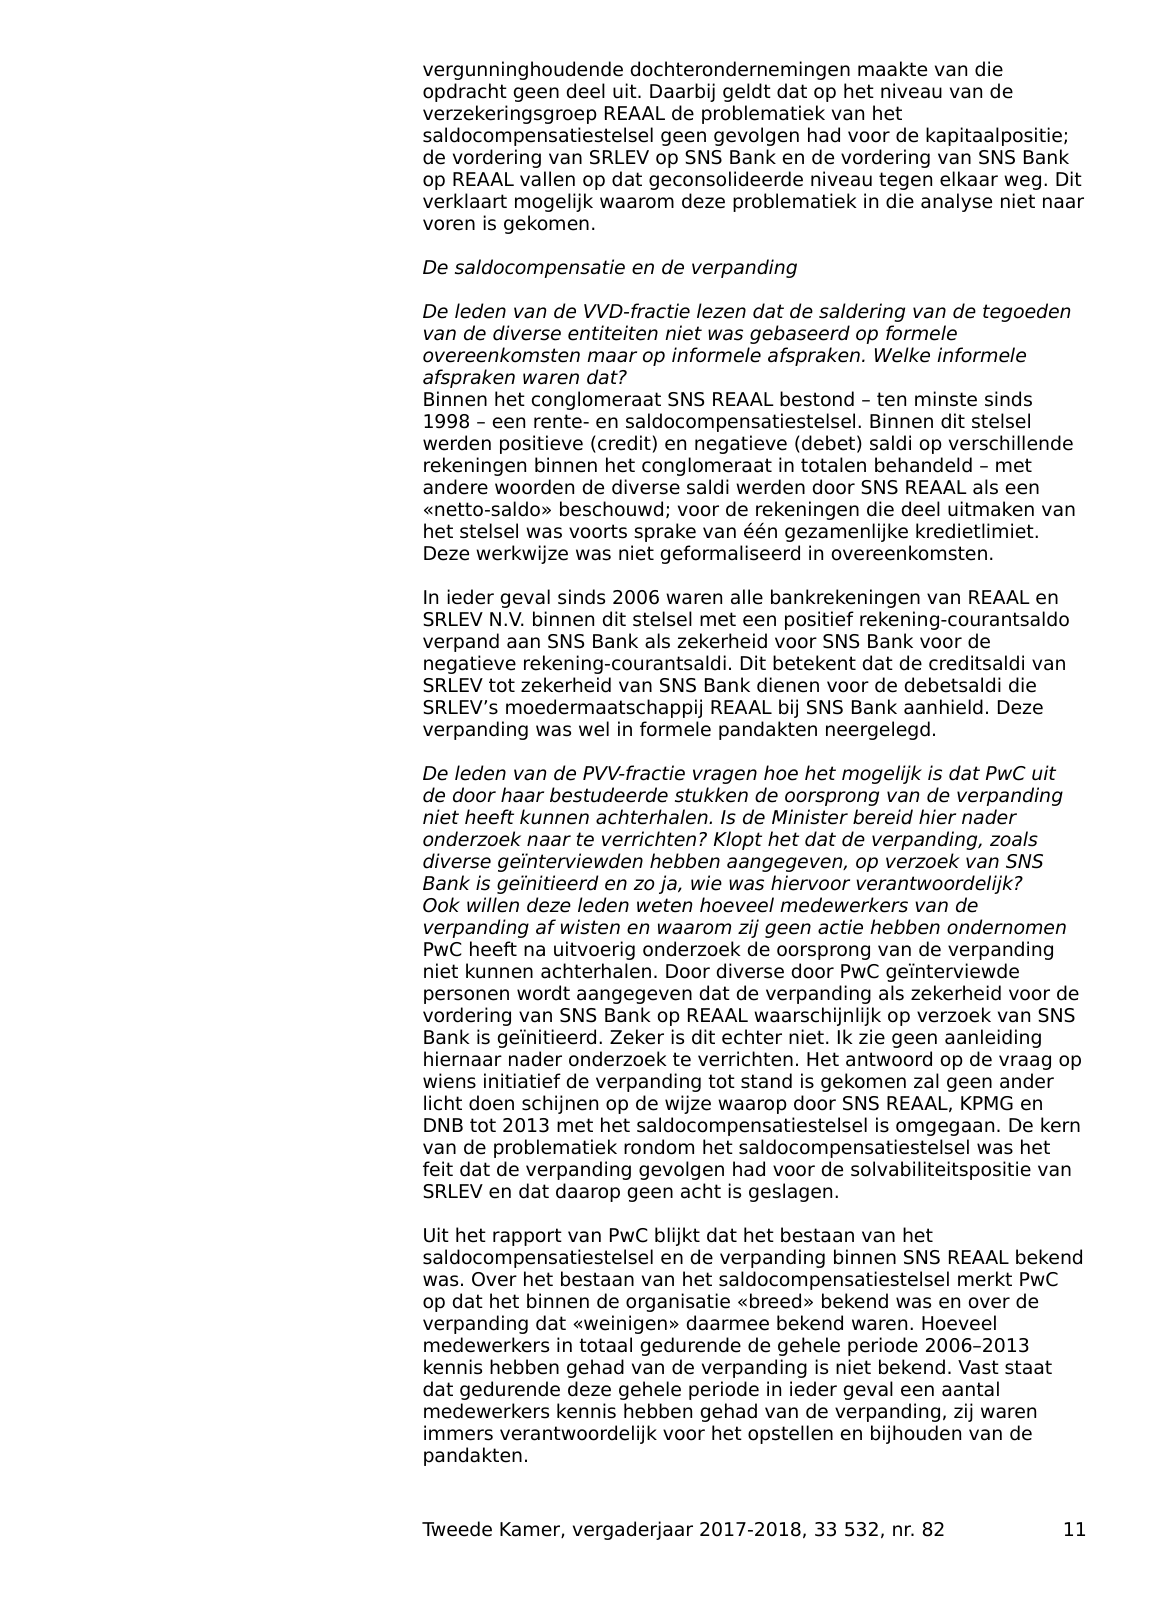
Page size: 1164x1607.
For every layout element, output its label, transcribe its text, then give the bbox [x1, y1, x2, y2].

text Uit het rapport van PwC blijkt dat het bestaan van het saldocompensatiestelsel en de verpanding binnen SNS REAAL bekend was. Over het bestaan van het saldocompensatiestelsel merkt PwC op dat het binnen de organisatie «breed» bekend was en over de verpanding dat «weinigen» daarmee bekend waren. Hoeveel medewerkers in totaal gedurende de gehele periode 2006–2013 kennis hebben gehad van de verpanding is niet bekend. Vast staat dat gedurende deze gehele periode in ieder geval een aantal medewerkers kennis hebben gehad van de verpanding, zij waren immers verantwoordelijk voor het opstellen en bijhouden van de pandakten. [422, 1225, 1087, 1467]
text Ook willen deze leden weten hoeveel medewerkers van de verpanding af wisten en waarom zij geen actie hebben ondernomen [422, 895, 1087, 939]
text PwC heeft na uitvoerig onderzoek de oorsprong van de verpanding niet kunnen achterhalen. Door diverse door PwC geïnterviewde personen wordt aangegeven dat de verpanding als zekerheid voor de vordering van SNS Bank op REAAL waarschijnlijk op verzoek van SNS Bank is geïnitieerd. Zeker is dit echter niet. Ik zie geen aanleiding hiernaar nader onderzoek te verrichten. Het antwoord op de vraag op wiens initiatief de verpanding tot stand is gekomen zal geen ander licht doen schijnen op de wijze waarop door SNS REAAL, KPMG en DNB tot 2013 met het saldocompensatiestelsel is omgegaan. De kern van de problematiek rondom het saldocompensatiestelsel was het feit dat de verpanding gevolgen had voor de solvabiliteitspositie van SRLEV en dat daarop geen acht is geslagen. [422, 939, 1087, 1203]
text De leden van de VVD-fractie lezen dat de saldering van de tegoeden van de diverse entiteiten niet was gebaseerd op formele overeenkomsten maar op informele afspraken. Welke informele afspraken waren dat? [422, 301, 1087, 389]
text In ieder geval sinds 2006 waren alle bankrekeningen van REAAL en SRLEV N.V. binnen dit stelsel met een positief rekening-courantsaldo verpand aan SNS Bank als zekerheid voor SNS Bank voor de negatieve rekening-courantsaldi. Dit betekent dat de creditsaldi van SRLEV tot zekerheid van SNS Bank dienen voor de debetsaldi die SRLEV’s moedermaatschappij REAAL bij SNS Bank aanhield. Deze verpanding was wel in formele pandakten neergelegd. [422, 587, 1087, 741]
text vergunninghoudende dochterondernemingen maakte van die opdracht geen deel uit. Daarbij geldt dat op het niveau van de verzekeringsgroep REAAL de problematiek van het saldocompensatiestelsel geen gevolgen had voor de kapitaalpositie; de vordering van SRLEV op SNS Bank en de vordering van SNS Bank op REAAL vallen op dat geconsolideerde niveau tegen elkaar weg. Dit verklaart mogelijk waarom deze problematiek in die analyse niet naar voren is gekomen. [422, 59, 1087, 235]
subtitle De saldocompensatie en de verpanding [422, 257, 1087, 279]
text De leden van de PVV-fractie vragen hoe het mogelijk is dat PwC uit de door haar bestudeerde stukken de oorsprong van de verpanding niet heeft kunnen achterhalen. Is de Minister bereid hier nader onderzoek naar te verrichten? Klopt het dat de verpanding, zoals diverse geïnterviewden hebben aangegeven, op verzoek van SNS Bank is geïnitieerd en zo ja, wie was hiervoor verantwoordelijk? [422, 763, 1087, 895]
text Binnen het conglomeraat SNS REAAL bestond – ten minste sinds 1998 – een rente- en saldocompensatiestelsel. Binnen dit stelsel werden positieve (credit) en negatieve (debet) saldi op verschillende rekeningen binnen het conglomeraat in totalen behandeld – met andere woorden de diverse saldi werden door SNS REAAL als een «netto-saldo» beschouwd; voor de rekeningen die deel uitmaken van het stelsel was voorts sprake van één gezamenlijke kredietlimiet. Deze werkwijze was niet geformaliseerd in overeenkomsten. [422, 389, 1087, 565]
